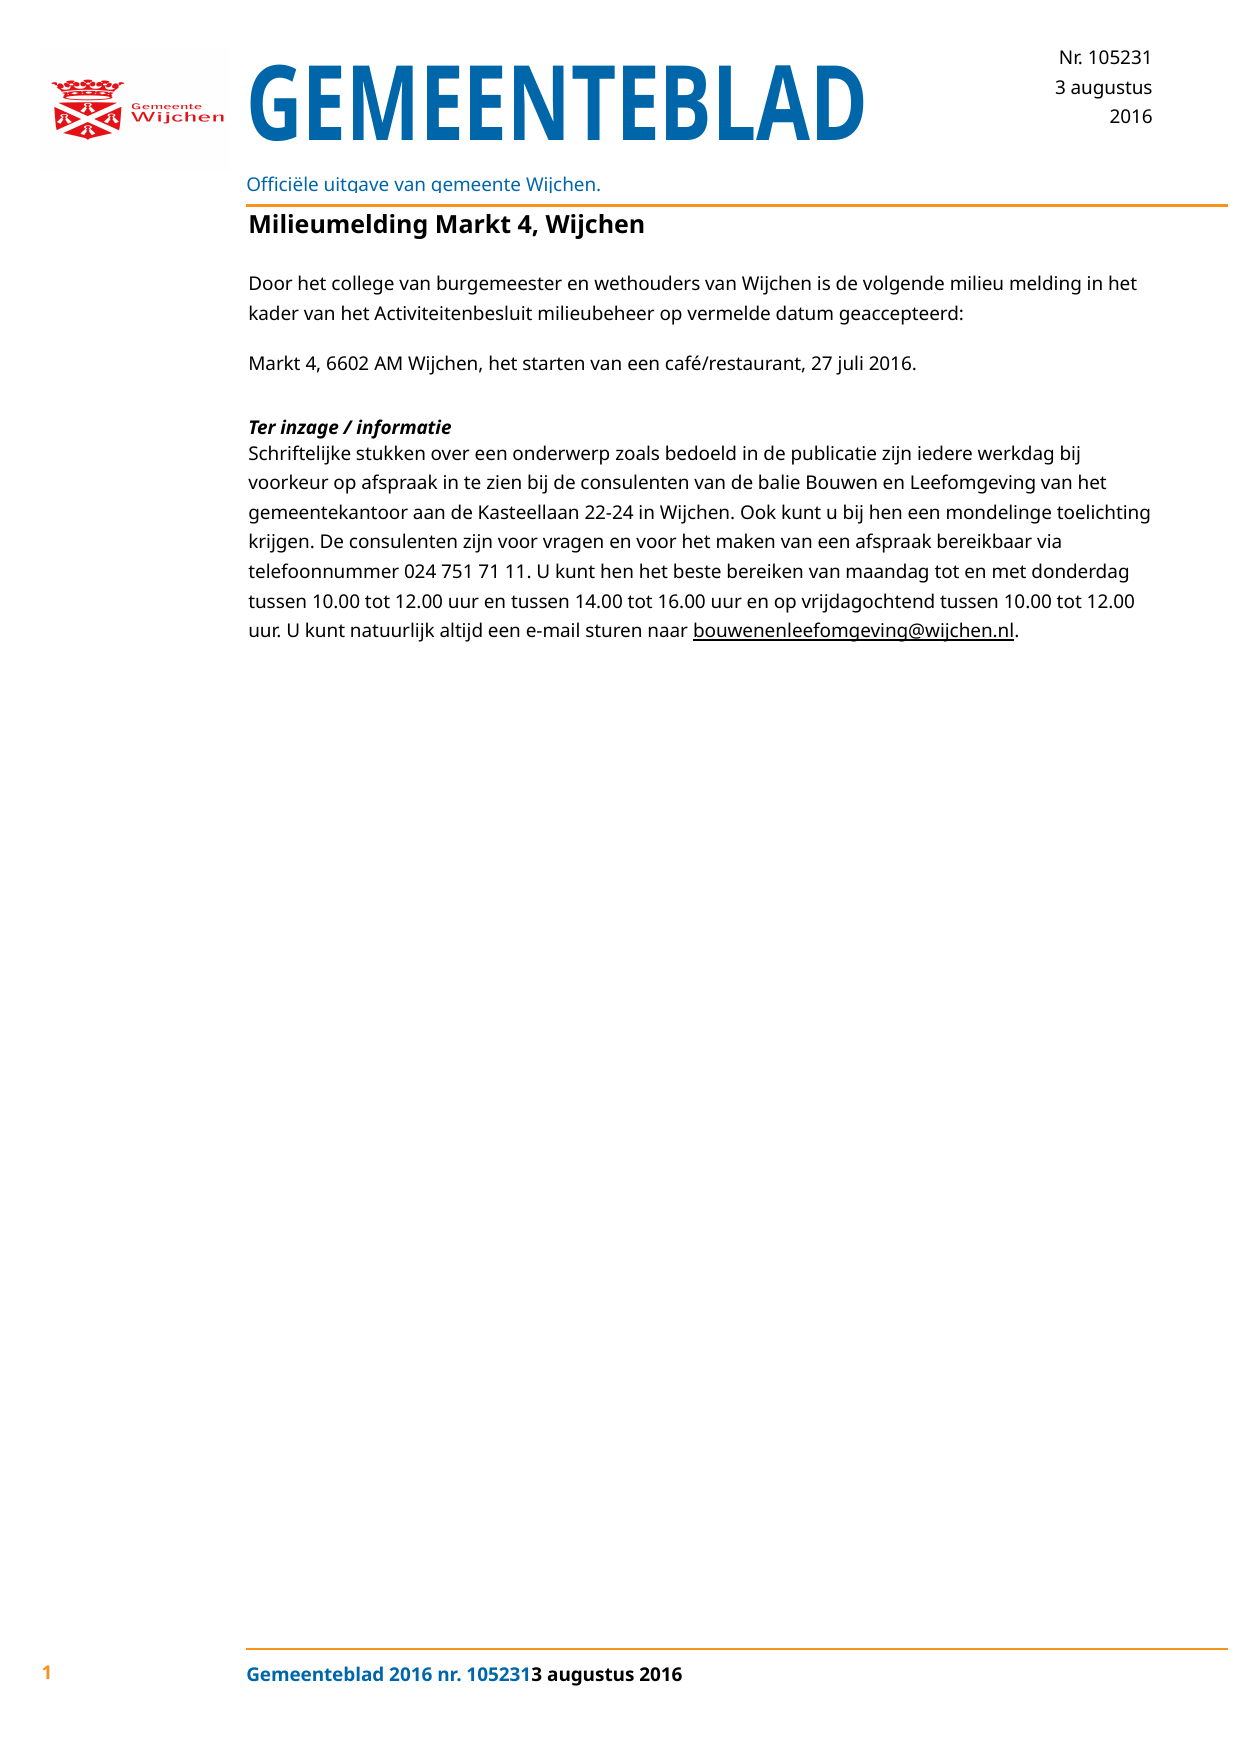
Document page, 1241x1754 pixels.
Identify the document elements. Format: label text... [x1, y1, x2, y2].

text Schriftelijke stukken over een onderwerp zoals bedoeld in de publicatie zijn iedere werkdag bij voorkeur op afspraak in te zien bij de consulenten van de balie Bouwen en Leefomgeving van het gemeentekantoor aan de Kasteellaan 22-24 in Wijchen. Ook kunt u bij hen een mondelinge toelichting krijgen. De consulenten zijn voor vragen en voor het maken van een afspraak bereikbaar via telefoonnummer 024 751 71 11. U kunt hen het beste bereiken van maandag tot en met donderdag tussen 10.00 tot 12.00 uur en tussen 14.00 tot 16.00 uur en op vrijdagochtend tussen 10.00 tot 12.00 uur. U kunt natuurlijk altijd een e-mail sturen naar bouwenenleefomgeving@wijchen.nl. [248, 440, 1152, 643]
picture [41, 47, 231, 172]
text Milieumelding Markt 4, Wijchen [248, 207, 1152, 241]
text Ter inzage / informatie [248, 414, 1152, 440]
text Markt 4, 6602 AM Wijchen, het starten van een café/restaurant, 27 juli 2016. [248, 350, 1152, 376]
text Door het college van burgemeester en wethouders van Wijchen is de volgende milieu melding in het kader van het Activiteitenbesluit milieubeheer op vermelde datum geaccepteerd: [248, 270, 1152, 326]
